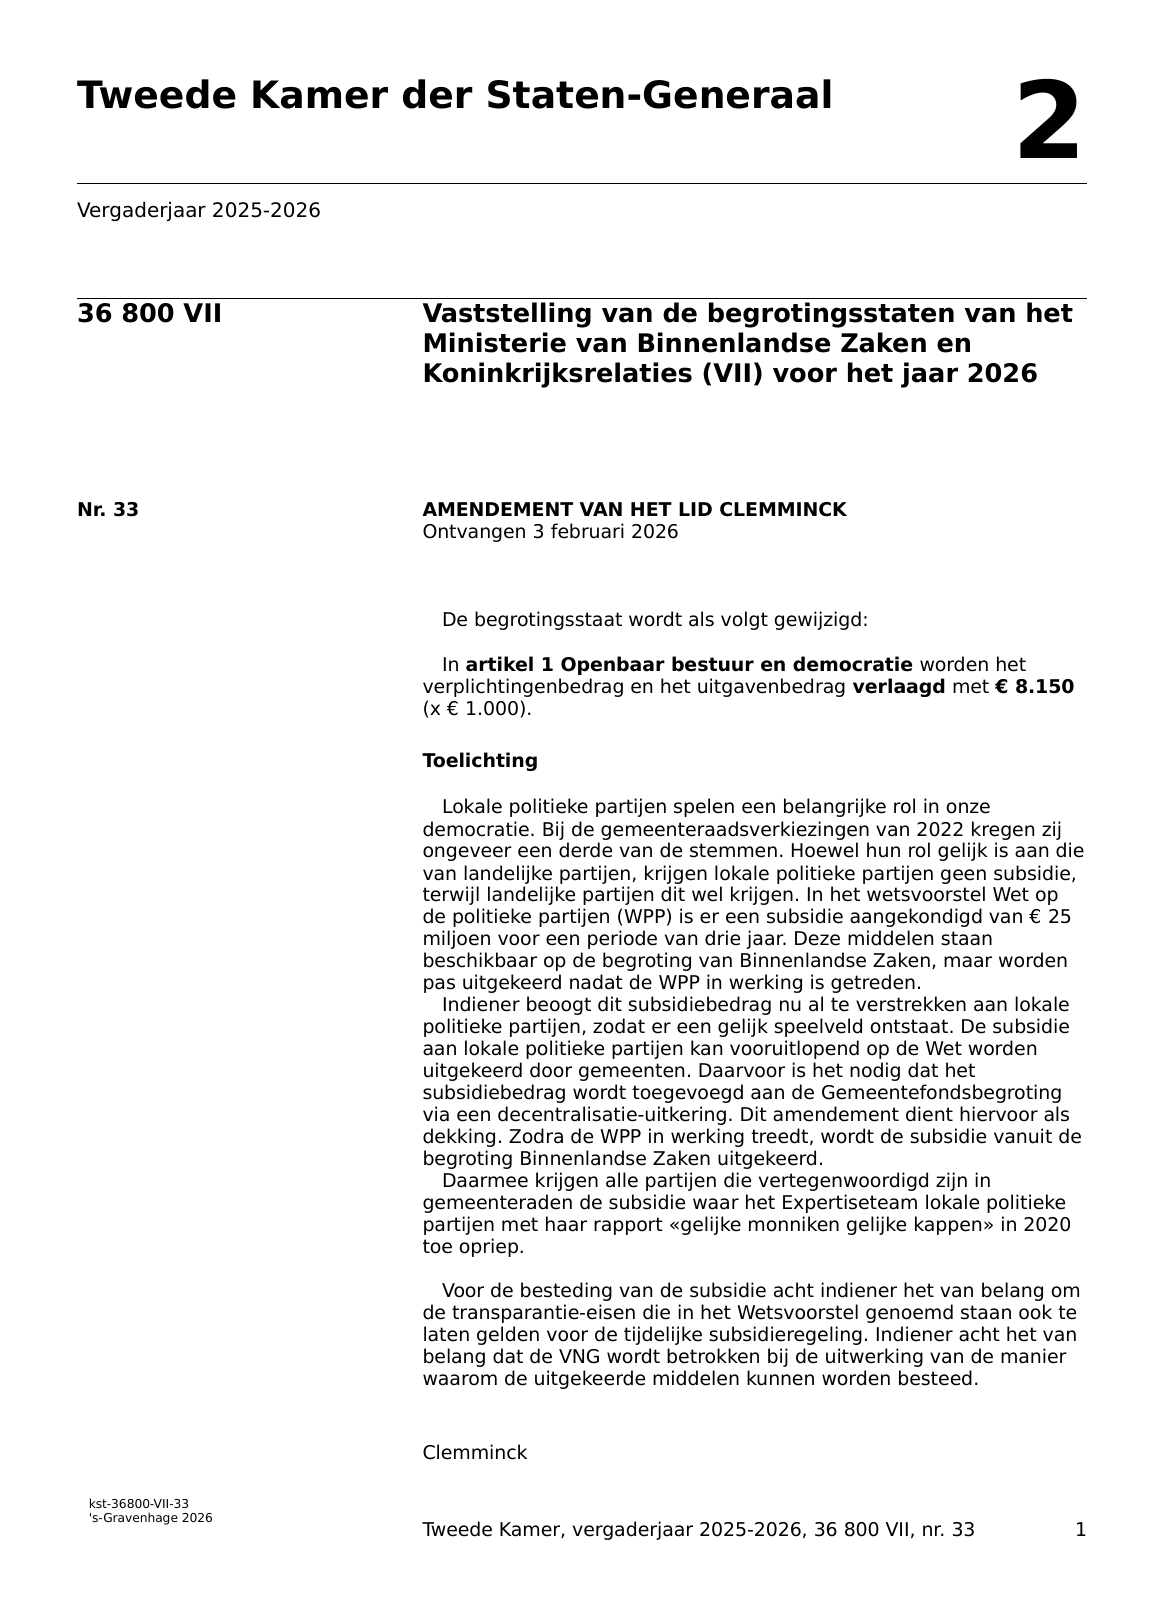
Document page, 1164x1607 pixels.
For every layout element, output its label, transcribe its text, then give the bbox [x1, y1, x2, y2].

text Indiener beoogt dit subsidiebedrag nu al te verstrekken aan lokale politieke partijen, zodat er een gelijk speelveld ontstaat. De subsidie aan lokale politieke partijen kan vooruitlopend op de Wet worden uitgekeerd door gemeenten. Daarvoor is het nodig dat het subsidiebedrag wordt toegevoegd aan de Gemeentefondsbegroting via een decentralisatie-uitkering. Dit amendement dient hiervoor als dekking. Zodra de WPP in werking treedt, wordt de subsidie vanuit de begroting Binnenlandse Zaken uitgekeerd. [422, 994, 1087, 1170]
text Lokale politieke partijen spelen een belangrijke rol in onze democratie. Bij de gemeenteraadsverkiezingen van 2022 kregen zij ongeveer een derde van de stemmen. Hoewel hun rol gelijk is aan die van landelijke partijen, krijgen lokale politieke partijen geen subsidie, terwijl landelijke partijen dit wel krijgen. In het wetsvoorstel Wet op de politieke partijen (WPP) is er een subsidie aangekondigd van € 25 miljoen voor een periode van drie jaar. Deze middelen staan beschikbaar op de begroting van Binnenlandse Zaken, maar worden pas uitgekeerd nadat de WPP in werking is getreden. [422, 796, 1087, 994]
text Daarmee krijgen alle partijen die vertegenwoordigd zijn in gemeenteraden de subsidie waar het Expertiseteam lokale politieke partijen met haar rapport «gelijke monniken gelijke kappen» in 2020 toe opriep. [422, 1170, 1087, 1258]
text In artikel 1 Openbaar bestuur en democratie worden het verplichtingenbedrag en het uitgavenbedrag verlaagd met € 8.150 (x € 1.000). [422, 653, 1087, 719]
subtitle Nr. 33 AMENDEMENT VAN HET LID CLEMMINCK [77, 499, 1087, 521]
text De begrotingsstaat wordt als volgt gewijzigd: [422, 609, 1087, 631]
table_cell Vergaderjaar 2025-2026 [77, 184, 1087, 298]
subtitle Toelichting [422, 749, 1087, 771]
text Ontvangen 3 februari 2026 [422, 521, 1087, 543]
table_header Tweede Kamer der Staten-Generaal [77, 59, 886, 183]
text Voor de besteding van de subsidie acht indiener het van belang om de transparantie-eisen die in het Wetsvoorstel genoemd staan ook te laten gelden voor de tijdelijke subsidieregeling. Indiener acht het van belang dat de VNG wordt betrokken bij de uitwerking van de manier waarom de uitgekeerde middelen kunnen worden besteed. [422, 1280, 1087, 1390]
subtitle 36 800 VII Vaststelling van de begrotingsstaten van het Ministerie van Binnenlandse Zaken en Koninkrijksrelaties (VII) voor het jaar 2026 [77, 299, 1087, 388]
text 's-Gravenhage 2026 [88, 1511, 323, 1525]
text Clemminck [422, 1420, 1087, 1464]
table_header 2 [886, 59, 1087, 183]
text kst-36800-VII-33 [88, 1497, 323, 1511]
